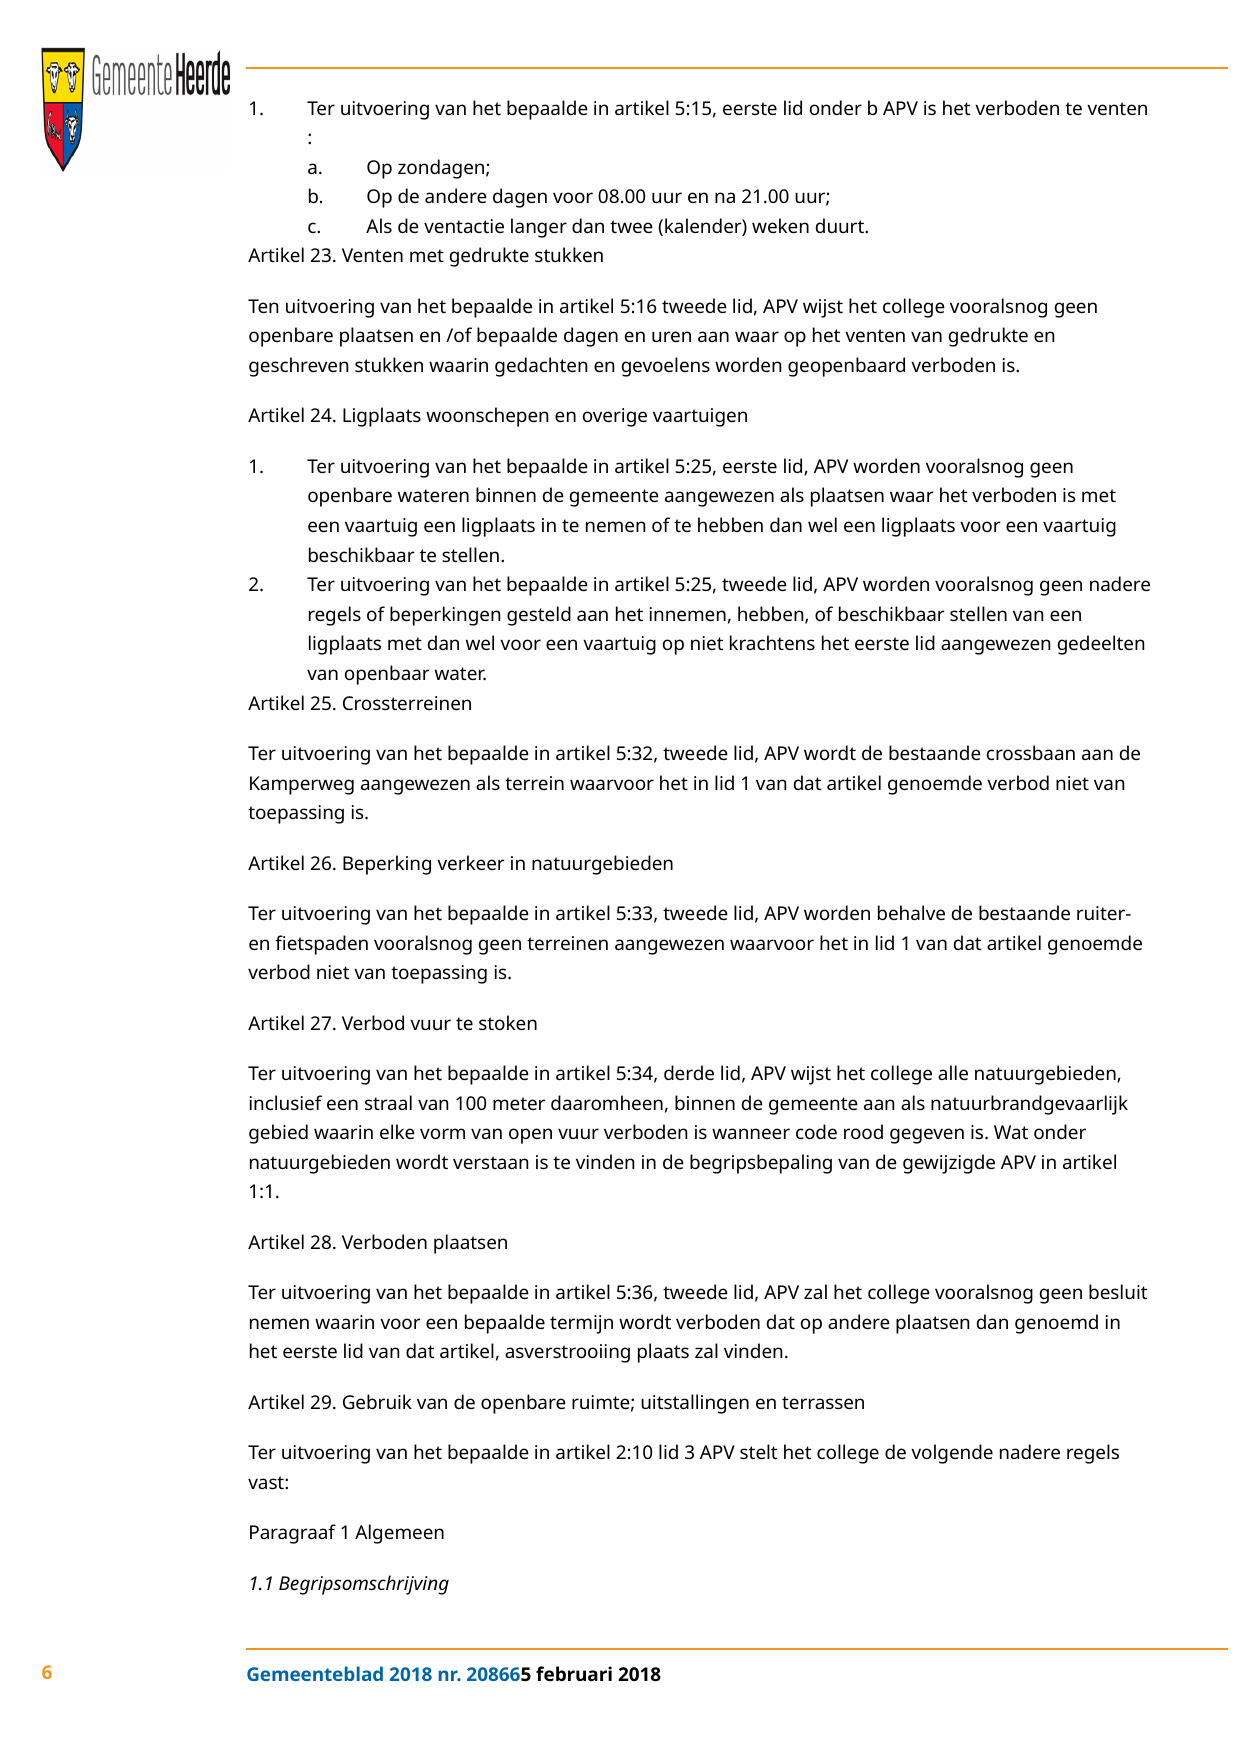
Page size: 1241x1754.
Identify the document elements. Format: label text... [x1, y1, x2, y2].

list Op zondagen; [307, 154, 1152, 180]
text Artikel 27. Verbod vuur te stoken [248, 1010, 1152, 1036]
text Ter uitvoering van het bepaalde in artikel 2:10 lid 3 APV stelt het college de volgende nadere regels vast: [248, 1439, 1152, 1495]
list Als de ventactie langer dan twee (kalender) weken duurt. [307, 213, 1152, 239]
text Artikel 24. Ligplaats woonschepen en overige vaartuigen [248, 403, 1152, 428]
text Ter uitvoering van het bepaalde in artikel 5:32, tweede lid, APV wordt de bestaande crossbaan aan de Kamperweg aangewezen als terrein waarvoor het in lid 1 van dat artikel genoemde verbod niet van toepassing is. [248, 740, 1152, 825]
text Paragraaf 1 Algemeen [248, 1519, 1152, 1545]
picture [41, 47, 231, 172]
text Ter uitvoering van het bepaalde in artikel 5:36, tweede lid, APV zal het college vooralsnog geen besluit nemen waarin voor een bepaalde termijn wordt verboden dat op andere plaatsen dan genoemd in het eerste lid van dat artikel, asverstrooiing plaats zal vinden. [248, 1279, 1152, 1364]
list Ter uitvoering van het bepaalde in artikel 5:15, eerste lid onder b APV is het verboden te venten : [248, 95, 1152, 150]
text Artikel 26. Beperking verkeer in natuurgebieden [248, 850, 1152, 876]
text 1.1 Begripsomschrijving [248, 1570, 1152, 1596]
text Artikel 28. Verboden plaatsen [248, 1229, 1152, 1255]
text Ter uitvoering van het bepaalde in artikel 5:34, derde lid, APV wijst het college alle natuurgebieden, inclusief een straal van 100 meter daaromheen, binnen de gemeente aan als natuurbrandgevaarlijk gebied waarin elke vorm van open vuur verboden is wanneer code rood gegeven is. Wat onder natuurgebieden wordt verstaan is te vinden in de begripsbepaling van de gewijzigde APV in artikel 1:1. [248, 1060, 1152, 1204]
text Ten uitvoering van het bepaalde in artikel 5:16 tweede lid, APV wijst het college vooralsnog geen openbare plaatsen en /of bepaalde dagen en uren aan waar op het venten van gedrukte en geschreven stukken waarin gedachten en gevoelens worden geopenbaard verboden is. [248, 293, 1152, 378]
text Artikel 23. Venten met gedrukte stukken [248, 243, 1152, 268]
list Ter uitvoering van het bepaalde in artikel 5:25, eerste lid, APV worden vooralsnog geen openbare wateren binnen de gemeente aangewezen als plaatsen waar het verboden is met een vaartuig een ligplaats in te nemen of te hebben dan wel een ligplaats voor een vaartuig beschikbaar te stellen. [248, 453, 1152, 568]
text Artikel 25. Crossterreinen [248, 690, 1152, 716]
text Artikel 29. Gebruik van de openbare ruimte; uitstallingen en terrassen [248, 1389, 1152, 1415]
list Op de andere dagen voor 08.00 uur en na 21.00 uur; [307, 183, 1152, 209]
text Ter uitvoering van het bepaalde in artikel 5:33, tweede lid, APV worden behalve de bestaande ruiter- en fietspaden vooralsnog geen terreinen aangewezen waarvoor het in lid 1 van dat artikel genoemde verbod niet van toepassing is. [248, 900, 1152, 985]
list Ter uitvoering van het bepaalde in artikel 5:25, tweede lid, APV worden vooralsnog geen nadere regels of beperkingen gesteld aan het innemen, hebben, of beschikbaar stellen van een ligplaats met dan wel voor een vaartuig op niet krachtens het eerste lid aangewezen gedeelten van openbaar water. [248, 571, 1152, 686]
